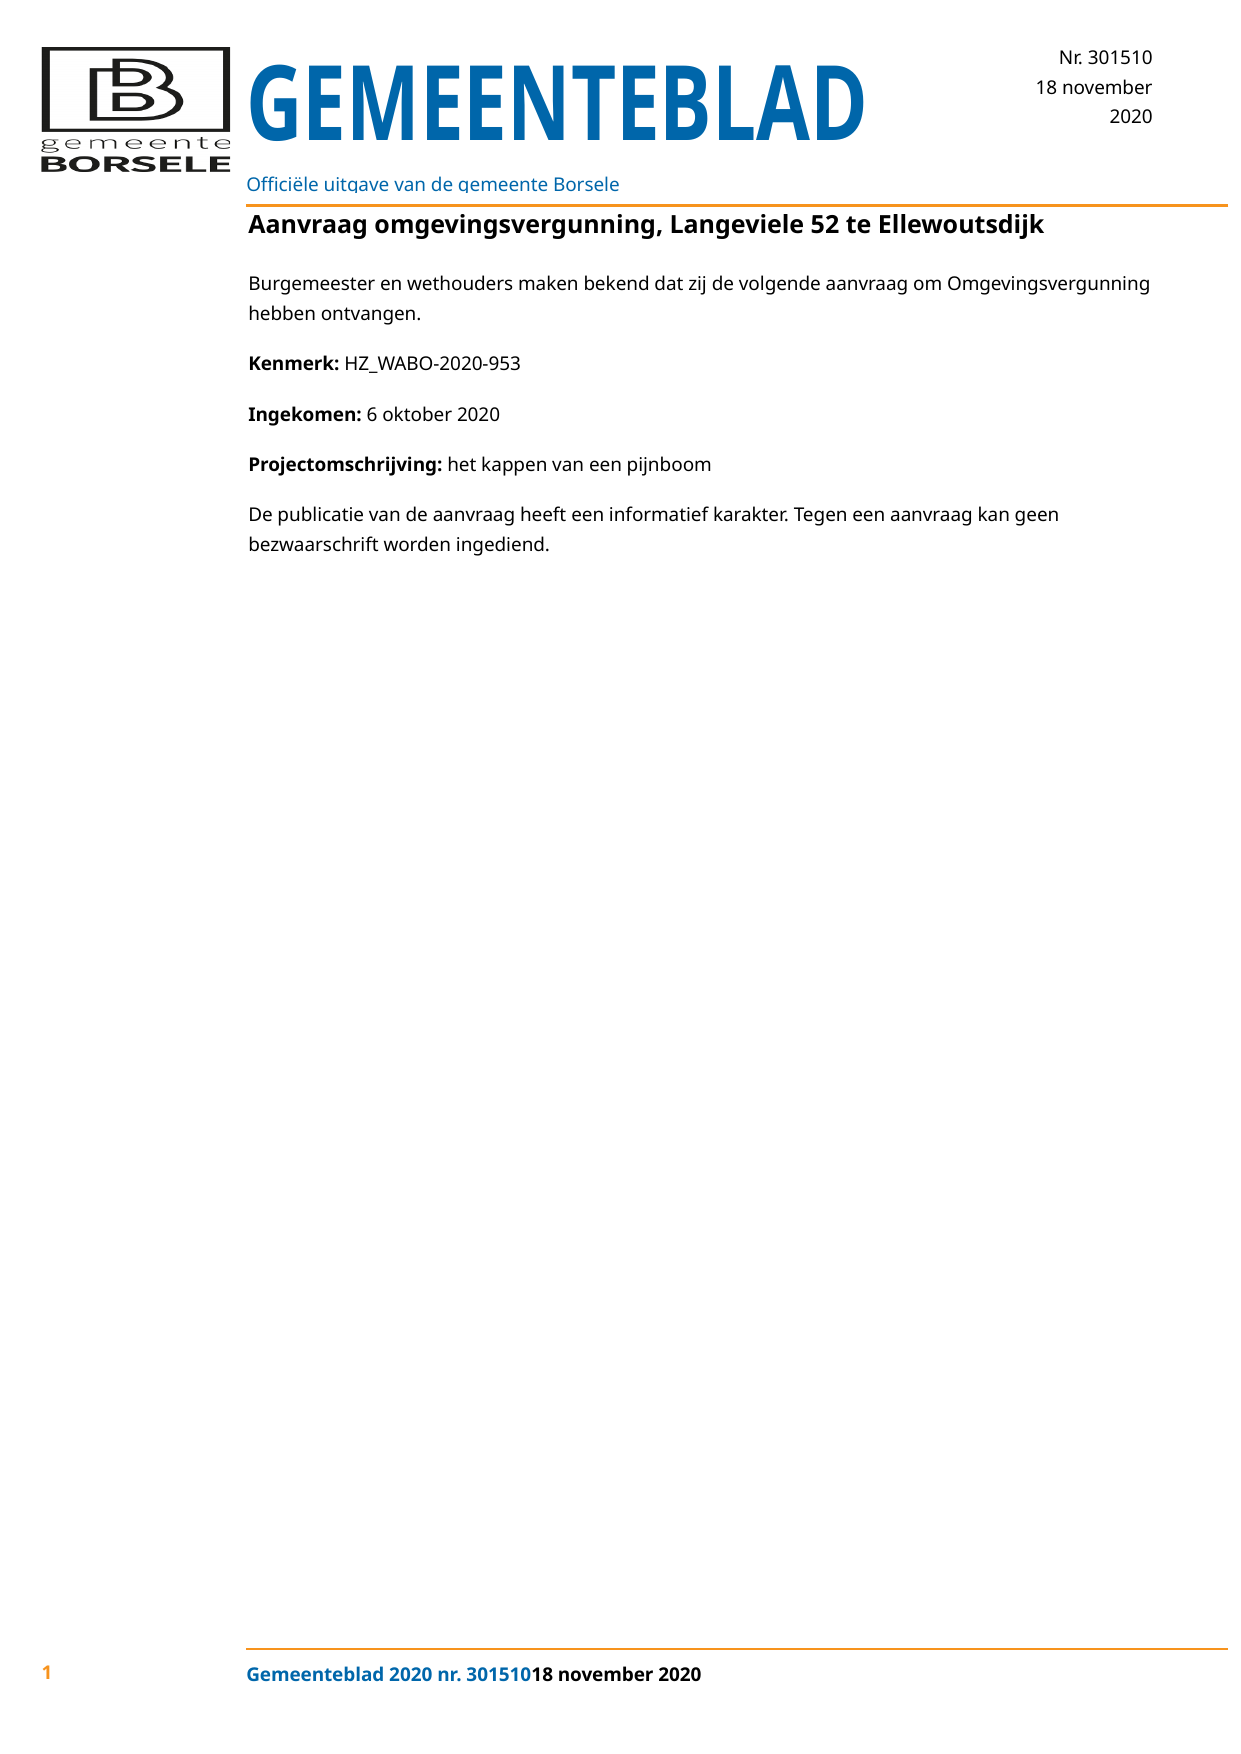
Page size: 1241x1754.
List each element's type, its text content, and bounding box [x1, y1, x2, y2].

text Ingekomen: 6 oktober 2020 [248, 401, 1152, 426]
text Projectomschrijving: het kappen van een pijnboom [248, 451, 1152, 477]
text Kenmerk: HZ_WABO-2020-953 [248, 350, 1152, 376]
text Burgemeester en wethouders maken bekend dat zij de volgende aanvraag om Omgevingsvergunning hebben ontvangen. [248, 270, 1152, 326]
picture [41, 47, 231, 172]
text Aanvraag omgevingsvergunning, Langeviele 52 te Ellewoutsdijk [248, 207, 1152, 241]
text De publicatie van de aanvraag heeft een informatief karakter. Tegen een aanvraag kan geen bezwaarschrift worden ingediend. [248, 502, 1152, 557]
